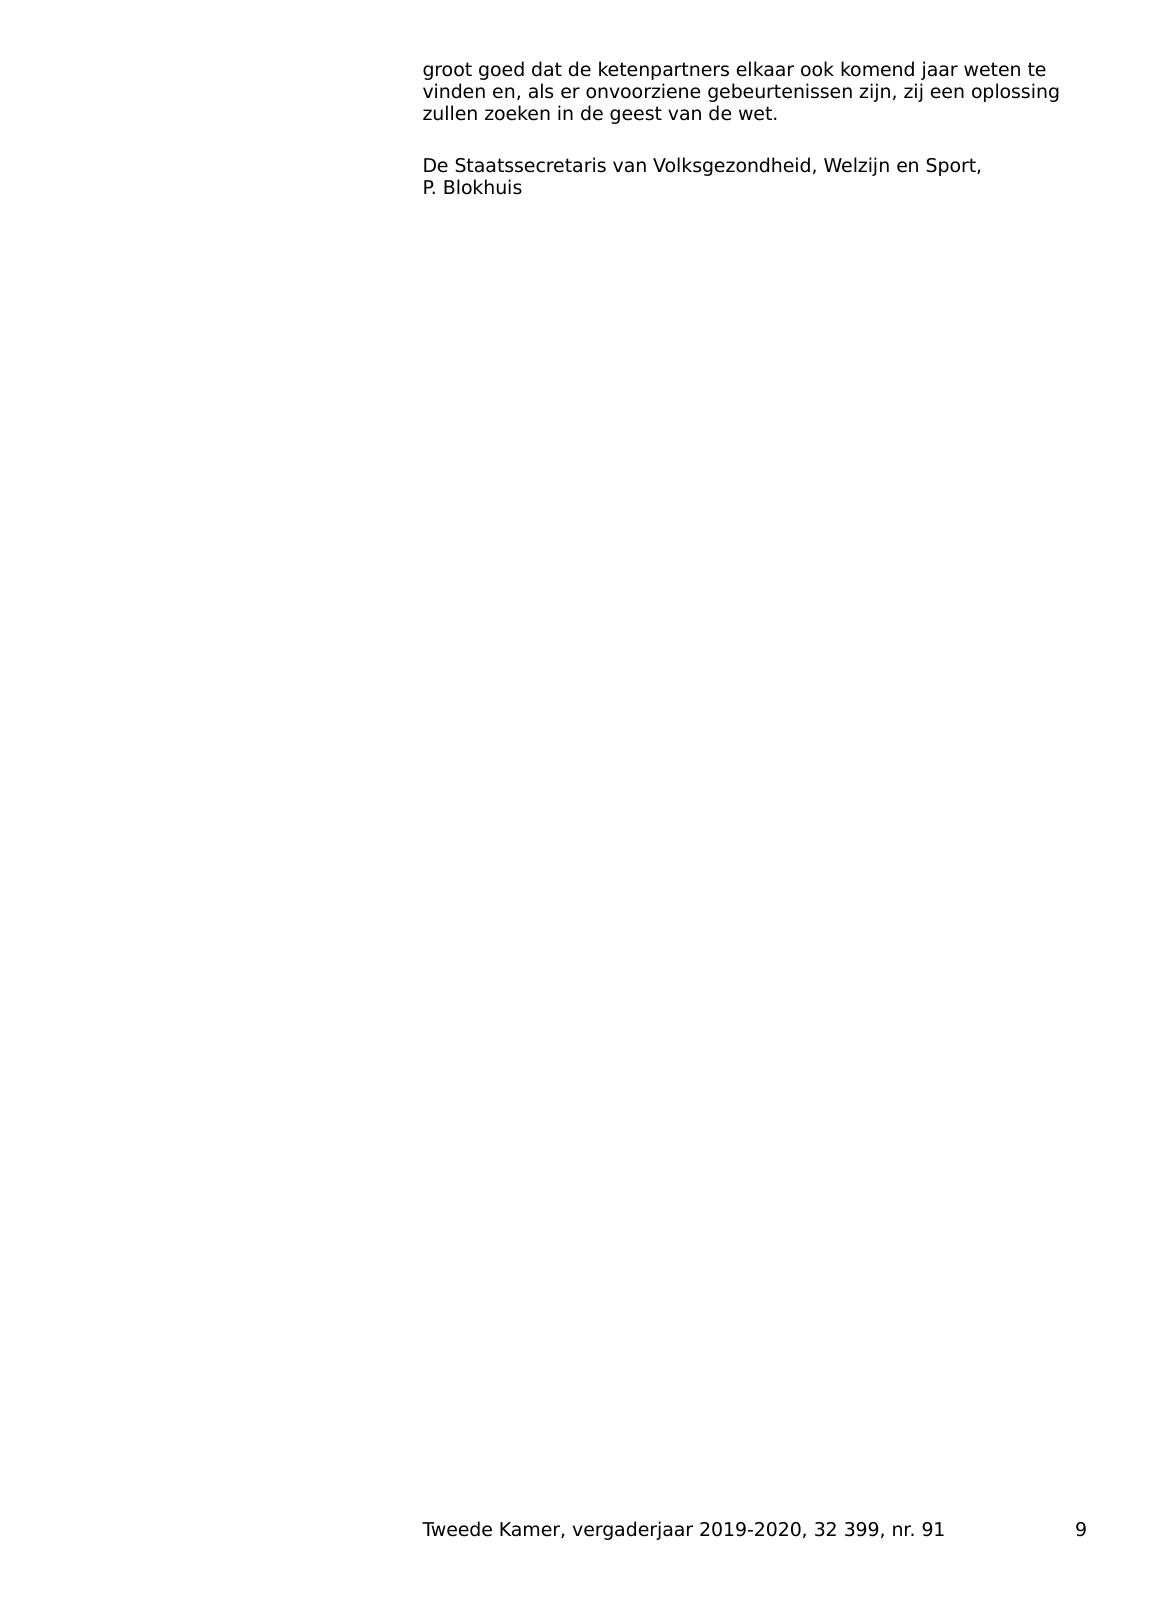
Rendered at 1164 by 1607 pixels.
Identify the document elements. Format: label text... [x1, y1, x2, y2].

text De Staatssecretaris van Volksgezondheid, Welzijn en Sport, P. Blokhuis [422, 155, 1087, 199]
text groot goed dat de ketenpartners elkaar ook komend jaar weten te vinden en, als er onvoorziene gebeurtenissen zijn, zij een oplossing zullen zoeken in de geest van de wet. [422, 59, 1087, 125]
